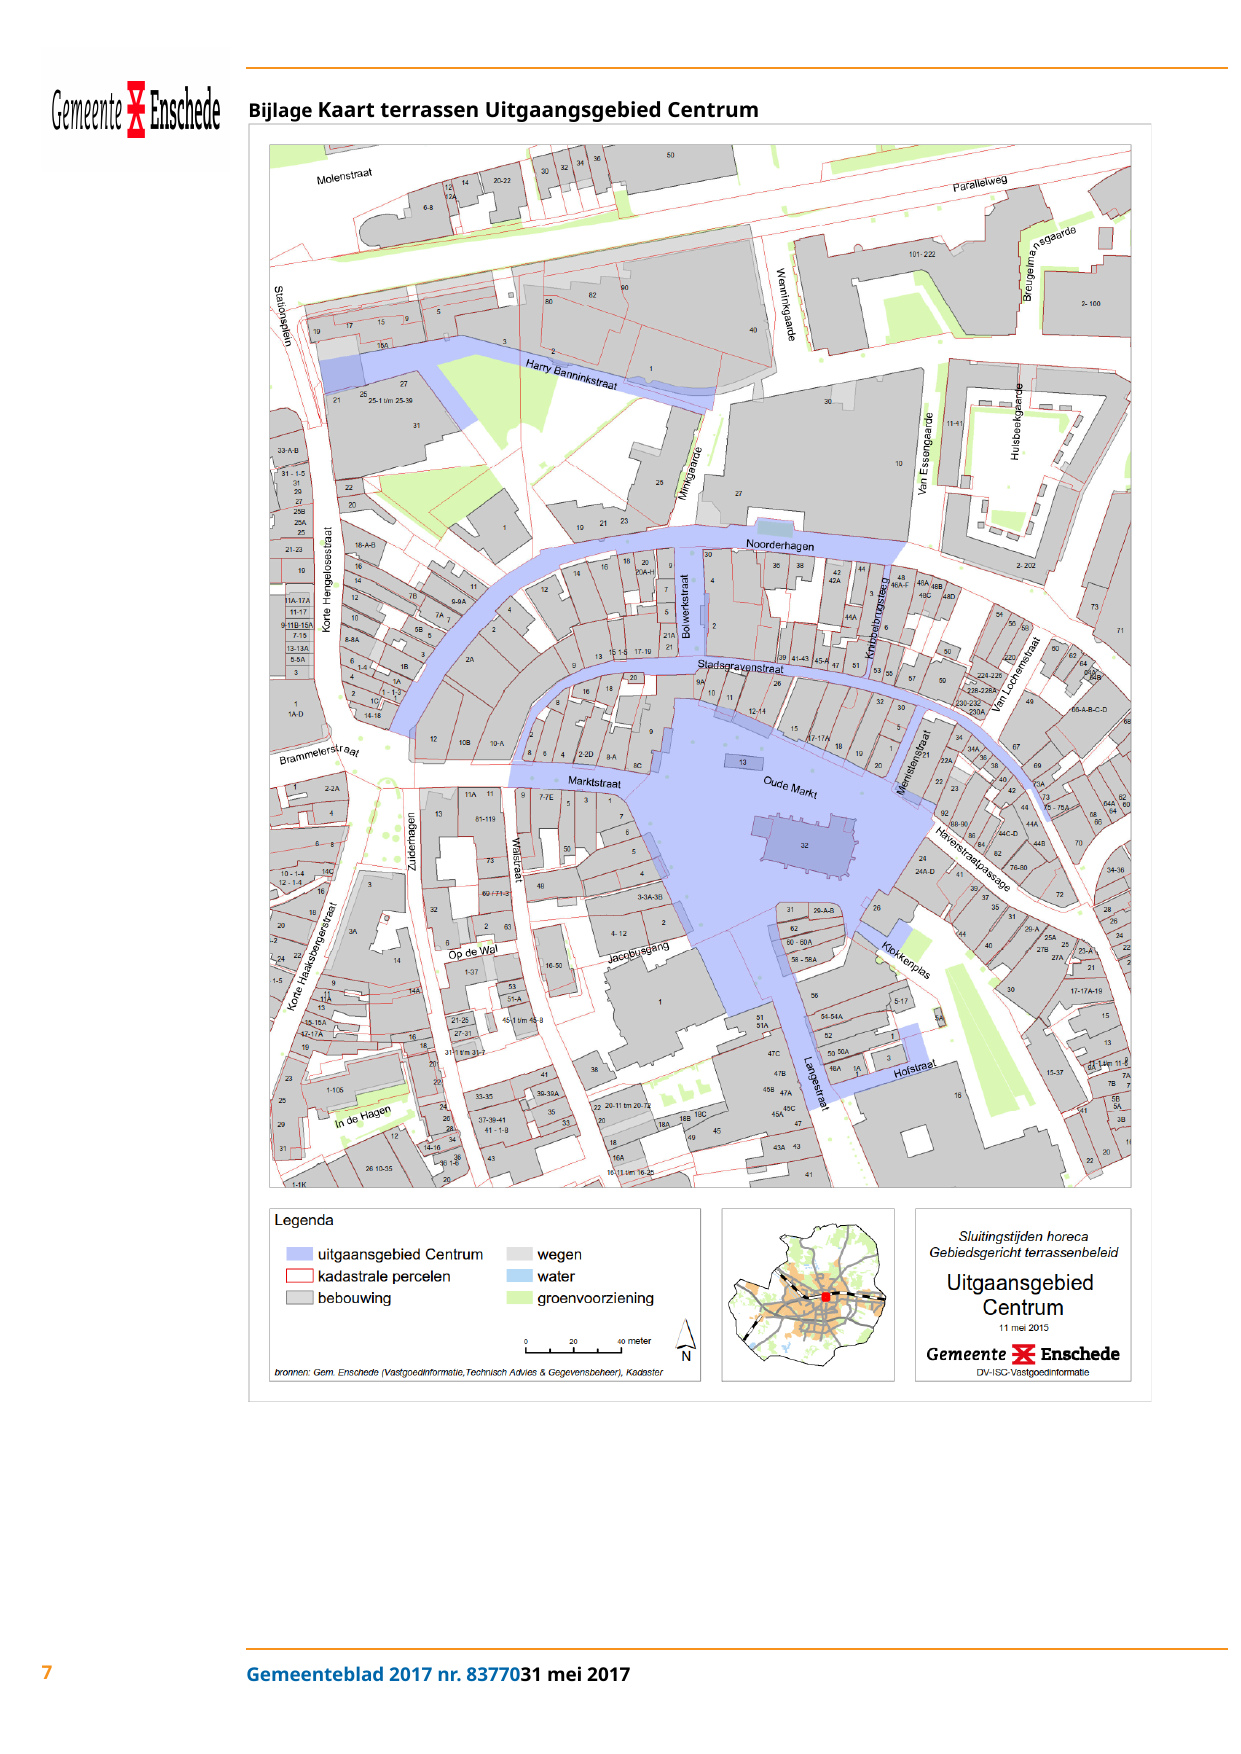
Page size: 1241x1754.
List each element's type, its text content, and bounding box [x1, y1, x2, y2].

picture [248, 123, 1152, 1402]
picture [41, 47, 231, 172]
text Bijlage Kaart terrassen Uitgaangsgebied Centrum [248, 95, 1152, 123]
